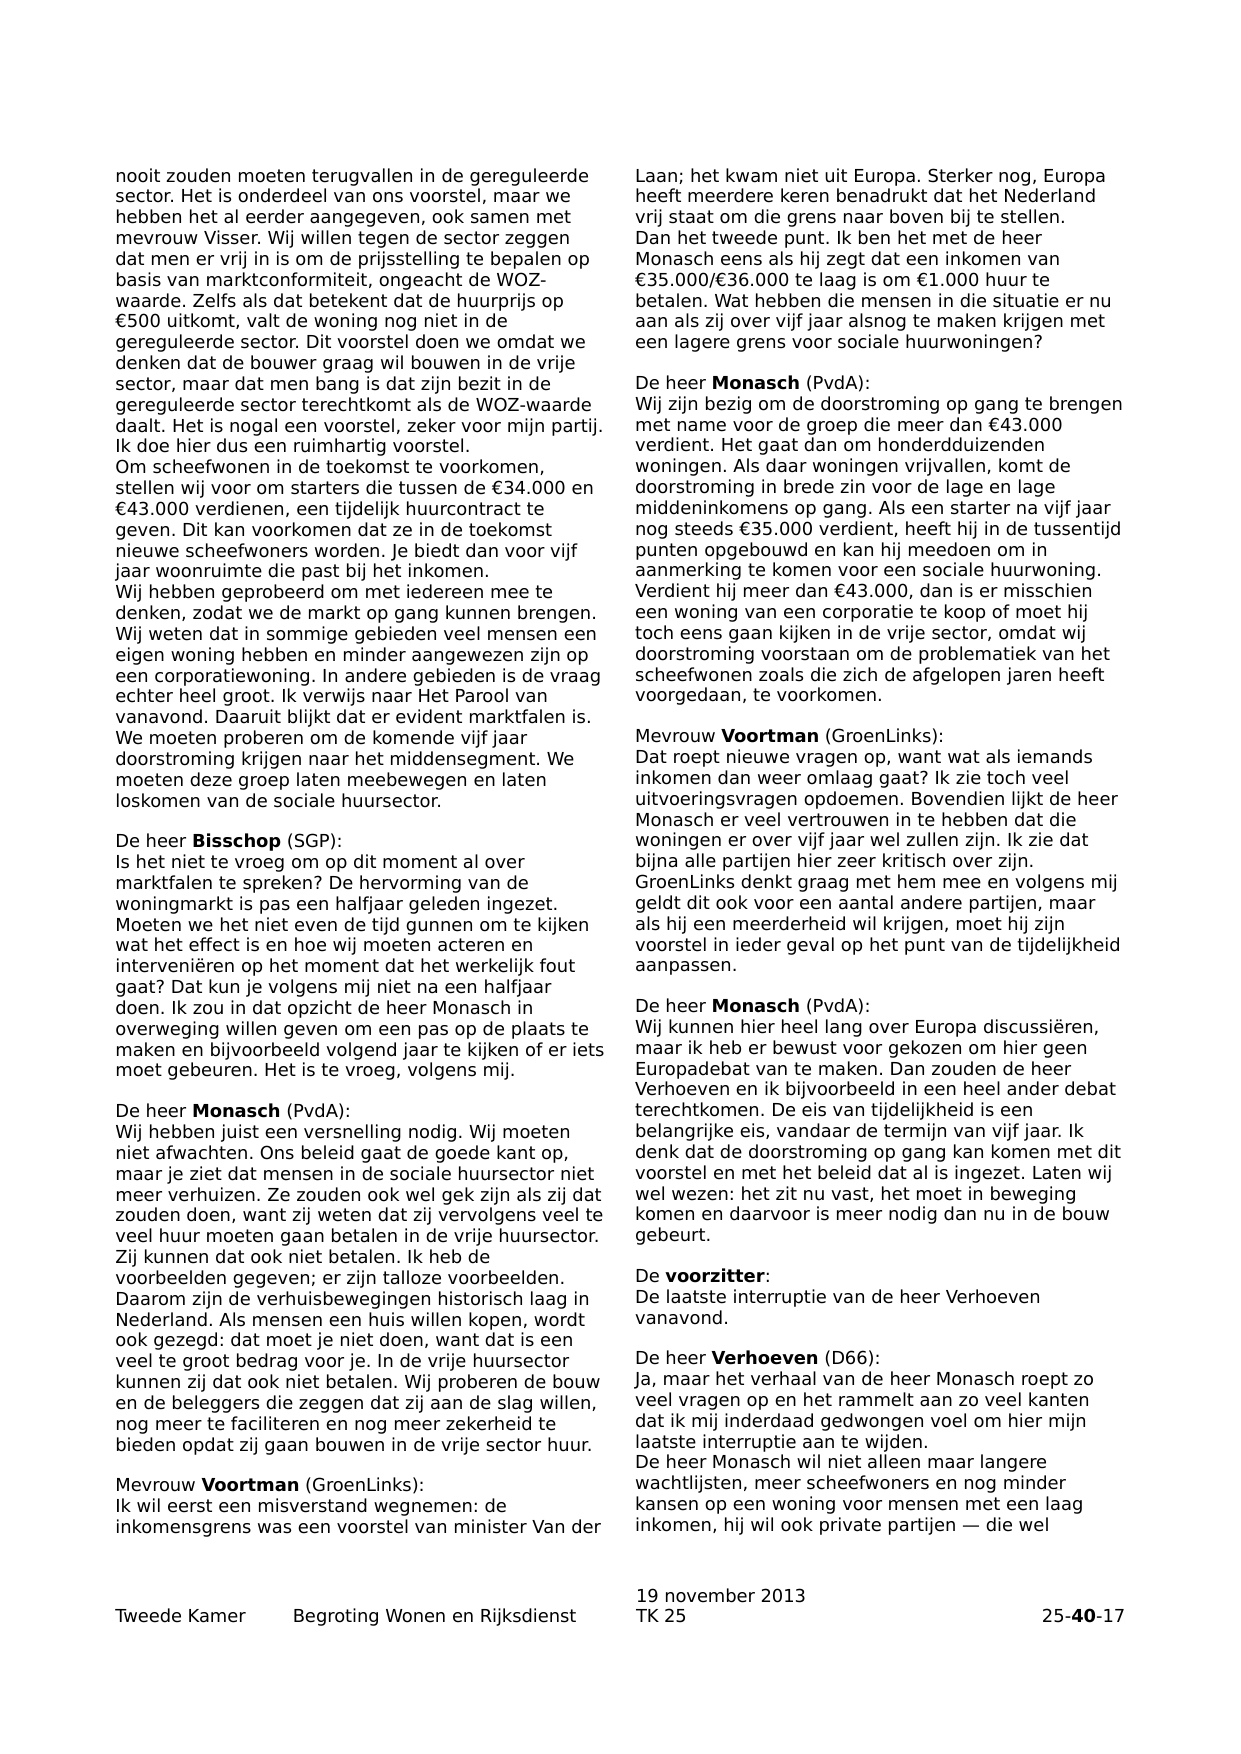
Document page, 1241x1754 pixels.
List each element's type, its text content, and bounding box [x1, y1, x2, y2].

text Mevrouw Voortman (GroenLinks): [115, 1475, 605, 1496]
text Laan; het kwam niet uit Europa. Sterker nog, Europa heeft meerdere keren benadrukt dat het Nederland vrij staat om die grens naar boven bij te stellen. [635, 165, 1125, 228]
text De heer Monasch (PvdA): [635, 996, 1125, 1017]
text Dat roept nieuwe vragen op, want wat als iemands inkomen dan weer omlaag gaat? Ik zie toch veel uitvoeringsvragen opdoemen. Bovendien lijkt de heer Monasch er veel vertrouwen in te hebben dat die woningen er over vijf jaar wel zullen zijn. Ik zie dat bijna alle partijen hier zeer kritisch over zijn. GroenLinks denkt graag met hem mee en volgens mij geldt dit ook voor een aantal andere partijen, maar als hij een meerderheid wil krijgen, moet hij zijn voorstel in ieder geval op het punt van de tijdelijkheid aanpassen. [635, 747, 1125, 976]
text Wij zijn bezig om de doorstroming op gang te brengen met name voor de groep die meer dan €43.000 verdient. Het gaat dan om honderdduizenden woningen. Als daar woningen vrijvallen, komt de doorstroming in brede zin voor de lage en lage middeninkomens op gang. Als een starter na vijf jaar nog steeds €35.000 verdient, heeft hij in de tussentijd punten opgebouwd en kan hij meedoen om in aanmerking te komen voor een sociale huurwoning. Verdient hij meer dan €43.000, dan is er misschien een woning van een corporatie te koop of moet hij toch eens gaan kijken in de vrije sector, omdat wij doorstroming voorstaan om de problematiek van het scheefwonen zoals die zich de afgelopen jaren heeft voorgedaan, te voorkomen. [635, 393, 1125, 706]
text nooit zouden moeten terugvallen in de gereguleerde sector. Het is onderdeel van ons voorstel, maar we hebben het al eerder aangegeven, ook samen met mevrouw Visser. Wij willen tegen de sector zeggen dat men er vrij in is om de prijsstelling te bepalen op basis van marktconformiteit, ongeacht de WOZ-waarde. Zelfs als dat betekent dat de huurprijs op €500 uitkomt, valt de woning nog niet in de gereguleerde sector. Dit voorstel doen we omdat we denken dat de bouwer graag wil bouwen in de vrije sector, maar dat men bang is dat zijn bezit in de gereguleerde sector terechtkomt als de WOZ-waarde daalt. Het is nogal een voorstel, zeker voor mijn partij. Ik doe hier dus een ruimhartig voorstel. [115, 165, 605, 457]
text Wij kunnen hier heel lang over Europa discussiëren, maar ik heb er bewust voor gekozen om hier geen Europadebat van te maken. Dan zouden de heer Verhoeven en ik bijvoorbeeld in een heel ander debat terechtkomen. De eis van tijdelijkheid is een belangrijke eis, vandaar de termijn van vijf jaar. Ik denk dat de doorstroming op gang kan komen met dit voorstel en met het beleid dat al is ingezet. Laten wij wel wezen: het zit nu vast, het moet in beweging komen en daarvoor is meer nodig dan nu in de bouw gebeurt. [635, 1017, 1125, 1246]
text De laatste interruptie van de heer Verhoeven vanavond. [635, 1287, 1125, 1328]
text Wij hebben juist een versnelling nodig. Wij moeten niet afwachten. Ons beleid gaat de goede kant op, maar je ziet dat mensen in de sociale huursector niet meer verhuizen. Ze zouden ook wel gek zijn als zij dat zouden doen, want zij weten dat zij vervolgens veel te veel huur moeten gaan betalen in de vrije huursector. Zij kunnen dat ook niet betalen. Ik heb de voorbeelden gegeven; er zijn talloze voorbeelden. Daarom zijn de verhuisbewegingen historisch laag in Nederland. Als mensen een huis willen kopen, wordt ook gezegd: dat moet je niet doen, want dat is een veel te groot bedrag voor je. In de vrije huursector kunnen zij dat ook niet betalen. Wij proberen de bouw en de beleggers die zeggen dat zij aan de slag willen, nog meer te faciliteren en nog meer zekerheid te bieden opdat zij gaan bouwen in de vrije sector huur. [115, 1122, 605, 1455]
text De heer Monasch wil niet alleen maar langere wachtlijsten, meer scheefwoners en nog minder kansen op een woning voor mensen met een laag inkomen, hij wil ook private partijen — die wel [635, 1452, 1125, 1536]
text Mevrouw Voortman (GroenLinks): [635, 726, 1125, 747]
text De heer Monasch (PvdA): [635, 373, 1125, 393]
text De heer Verhoeven (D66): [635, 1348, 1125, 1369]
text Is het niet te vroeg om op dit moment al over marktfalen te spreken? De hervorming van de woningmarkt is pas een halfjaar geleden ingezet. Moeten we het niet even de tijd gunnen om te kijken wat het effect is en hoe wij moeten acteren en interveniëren op het moment dat het werkelijk fout gaat? Dat kun je volgens mij niet na een halfjaar doen. Ik zou in dat opzicht de heer Monasch in overweging willen geven om een pas op de plaats te maken en bijvoorbeeld volgend jaar te kijken of er iets moet gebeuren. Het is te vroeg, volgens mij. [115, 852, 605, 1081]
text De heer Monasch (PvdA): [115, 1101, 605, 1122]
text Ja, maar het verhaal van de heer Monasch roept zo veel vragen op en het rammelt aan zo veel kanten dat ik mij inderdaad gedwongen voel om hier mijn laatste interruptie aan te wijden. [635, 1369, 1125, 1452]
text Ik wil eerst een misverstand wegnemen: de inkomensgrens was een voorstel van minister Van der [115, 1496, 605, 1537]
text Dan het tweede punt. Ik ben het met de heer Monasch eens als hij zegt dat een inkomen van €35.000/€36.000 te laag is om €1.000 huur te betalen. Wat hebben die mensen in die situatie er nu aan als zij over vijf jaar alsnog te maken krijgen met een lagere grens voor sociale huurwoningen? [635, 228, 1125, 353]
text De voorzitter: [635, 1266, 1125, 1287]
text Om scheefwonen in de toekomst te voorkomen, stellen wij voor om starters die tussen de €34.000 en €43.000 verdienen, een tijdelijk huurcontract te geven. Dit kan voorkomen dat ze in de toekomst nieuwe scheefwoners worden. Je biedt dan voor vijf jaar woonruimte die past bij het inkomen. [115, 457, 605, 582]
text Wij hebben geprobeerd om met iedereen mee te denken, zodat we de markt op gang kunnen brengen. Wij weten dat in sommige gebieden veel mensen een eigen woning hebben en minder aangewezen zijn op een corporatiewoning. In andere gebieden is de vraag echter heel groot. Ik verwijs naar Het Parool van vanavond. Daaruit blijkt dat er evident marktfalen is. We moeten proberen om de komende vijf jaar doorstroming krijgen naar het middensegment. We moeten deze groep laten meebewegen en laten loskomen van de sociale huursector. [115, 582, 605, 811]
text De heer Bisschop (SGP): [115, 831, 605, 852]
